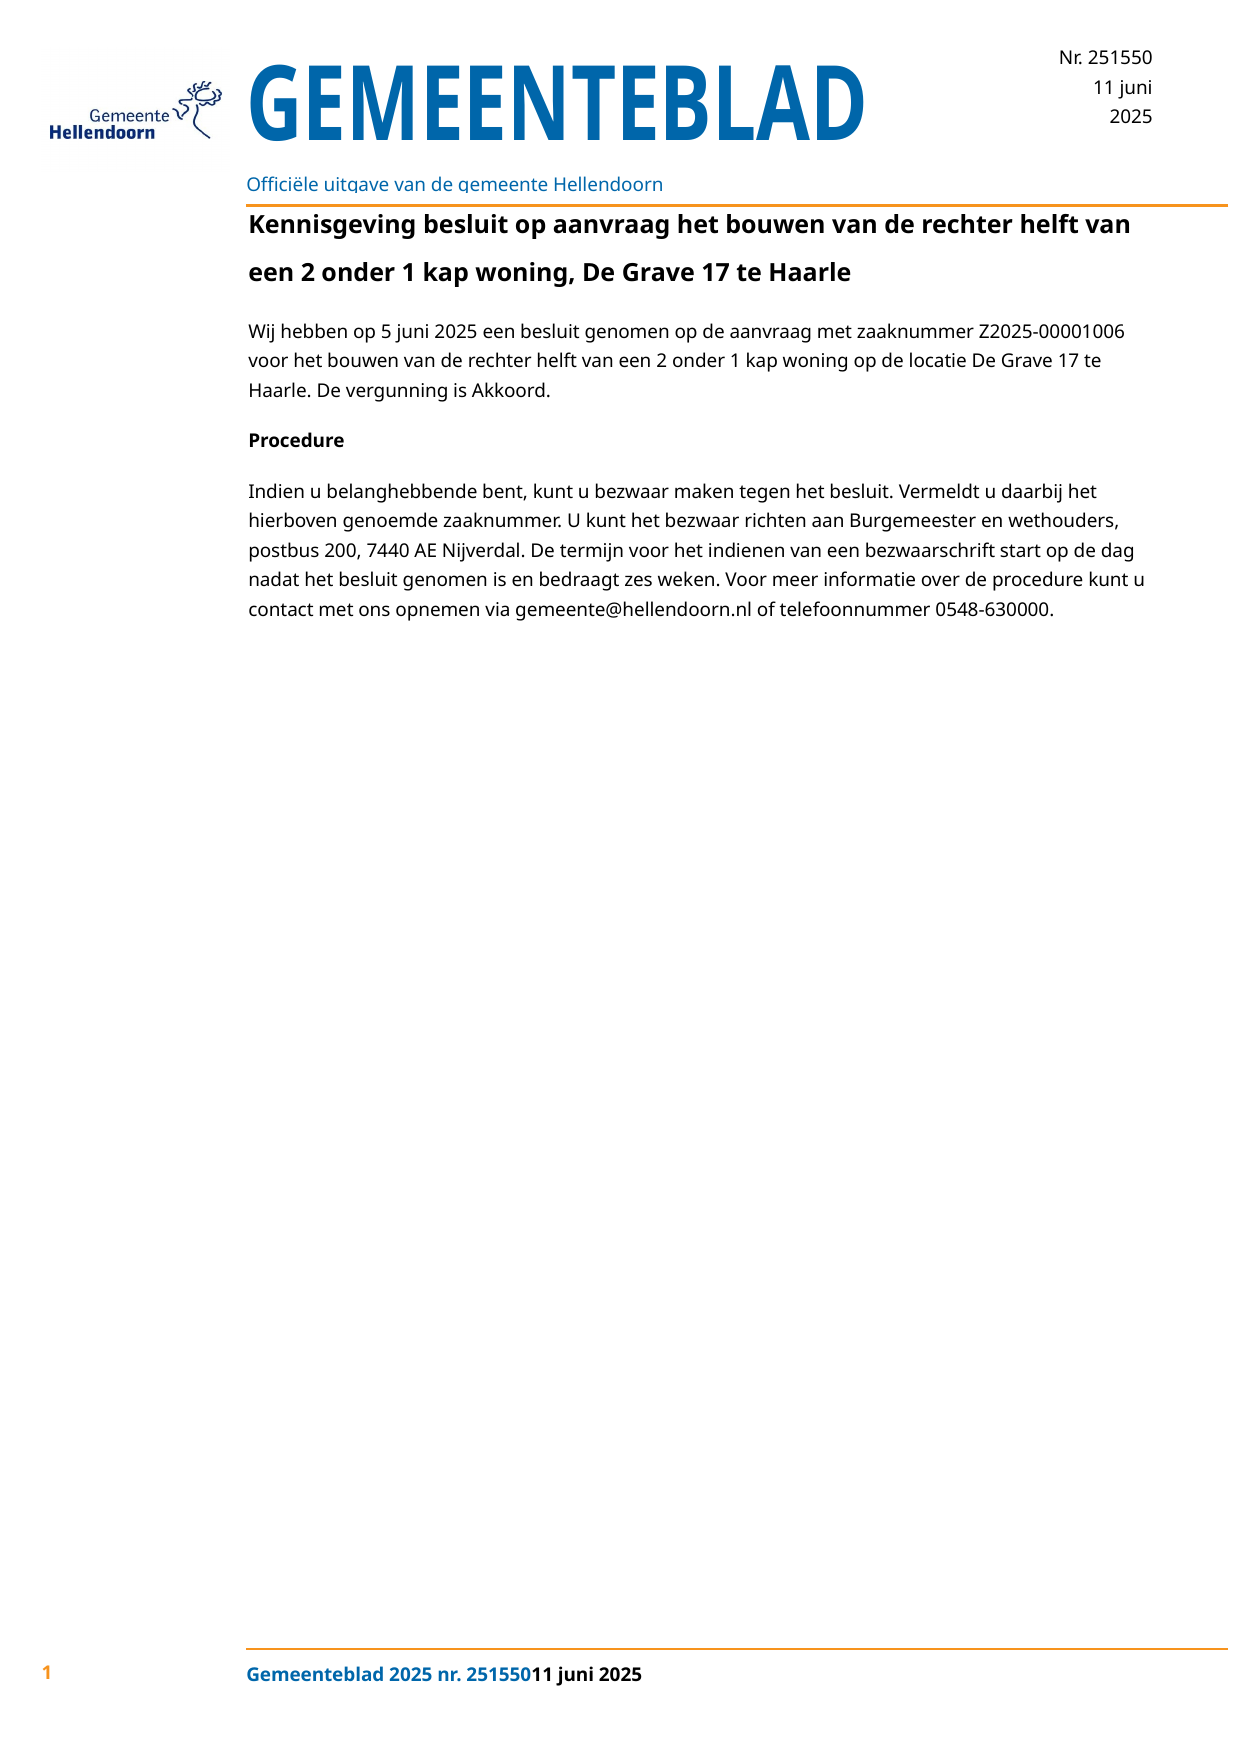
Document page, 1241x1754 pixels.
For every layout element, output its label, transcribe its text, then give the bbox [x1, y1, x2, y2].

picture [41, 47, 231, 172]
text Indien u belanghebbende bent, kunt u bezwaar maken tegen het besluit. Vermeldt u daarbij het hierboven genoemde zaaknummer. U kunt het bezwaar richten aan Burgemeester en wethouders, postbus 200, 7440 AE Nijverdal. De termijn voor het indienen van een bezwaarschrift start op de dag nadat het besluit genomen is en bedraagt zes weken. Voor meer informatie over de procedure kunt u contact met ons opnemen via gemeente@hellendoorn.nl of telefoonnummer 0548-630000. [248, 478, 1152, 622]
text Kennisgeving besluit op aanvraag het bouwen van de rechter helft van een 2 onder 1 kap woning, De Grave 17 te Haarle [248, 207, 1152, 288]
text Procedure [248, 427, 1152, 453]
text Wij hebben op 5 juni 2025 een besluit genomen op de aanvraag met zaaknummer Z2025-00001006 voor het bouwen van de rechter helft van een 2 onder 1 kap woning op de locatie De Grave 17 te Haarle. De vergunning is Akkoord. [248, 318, 1152, 403]
